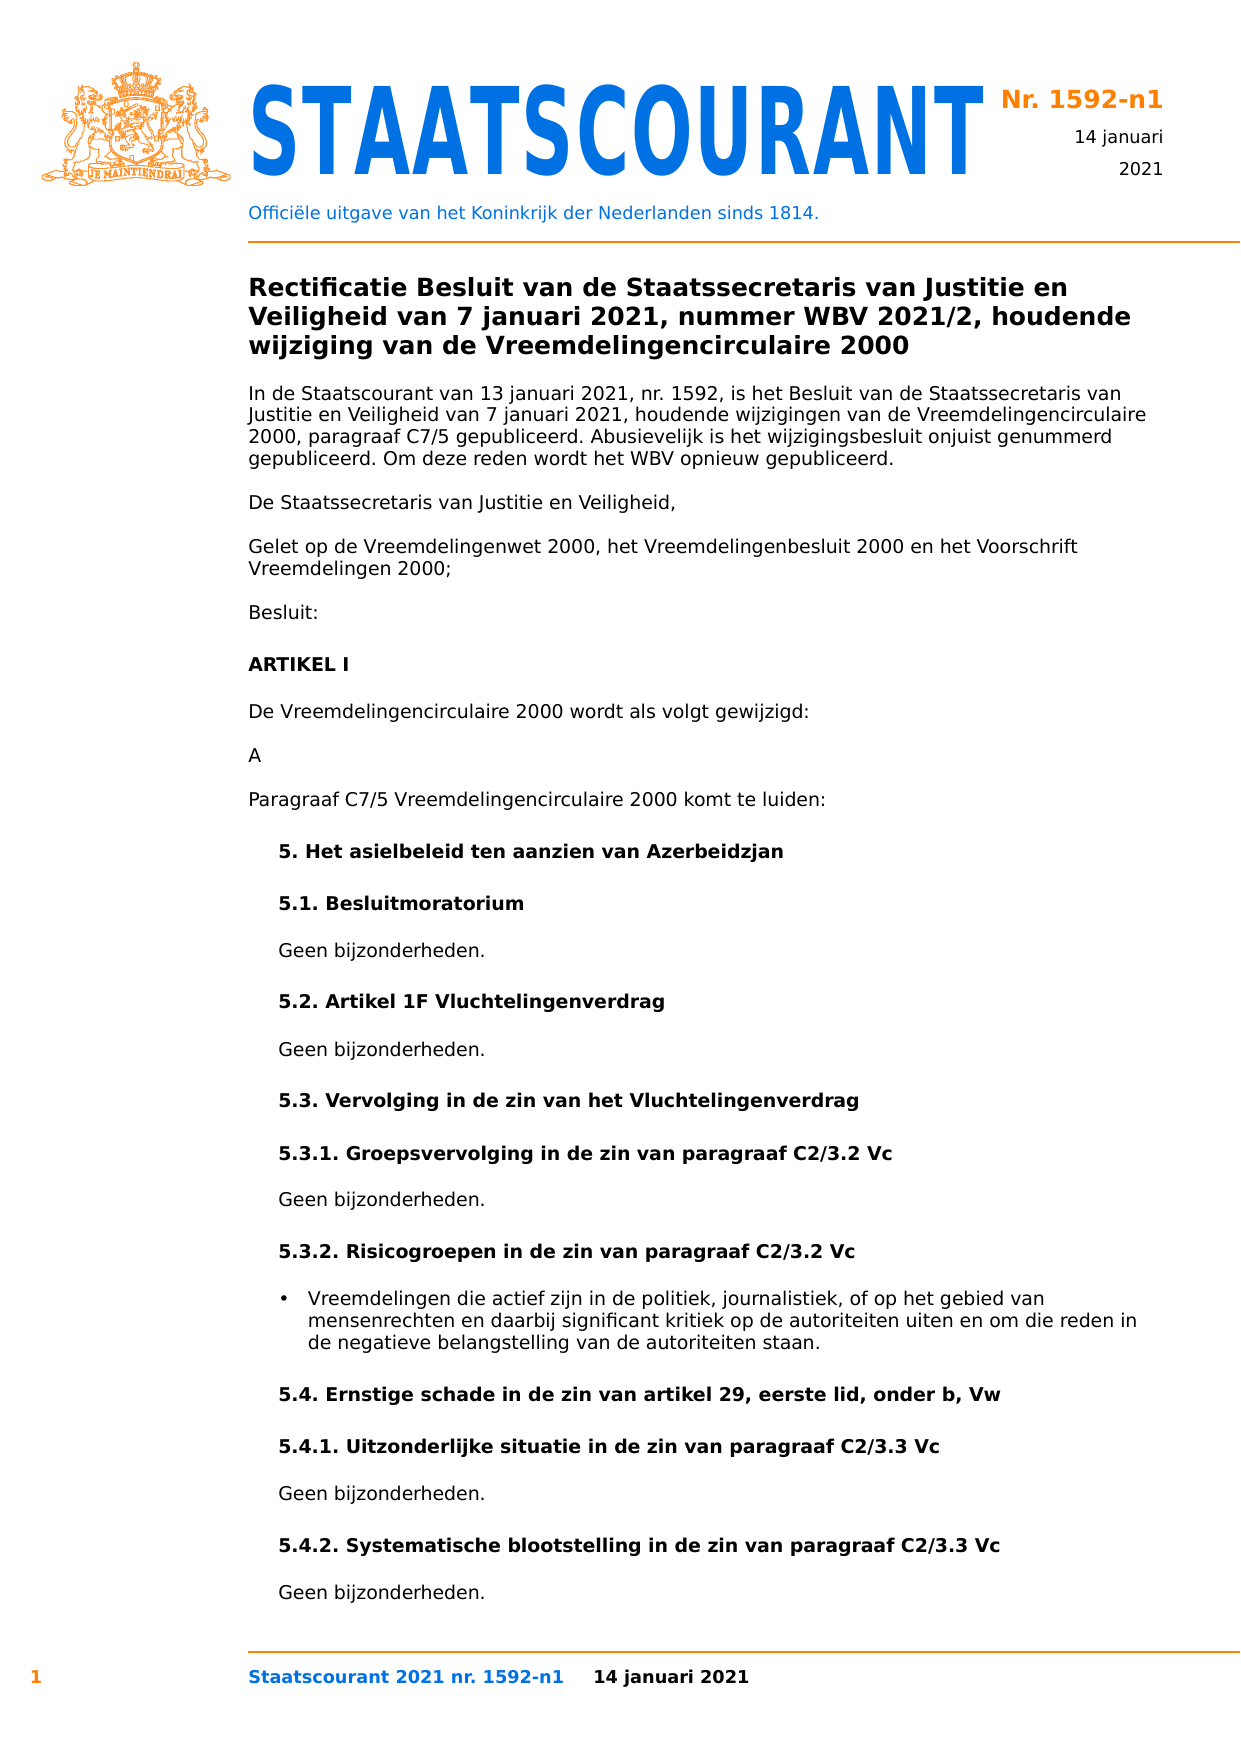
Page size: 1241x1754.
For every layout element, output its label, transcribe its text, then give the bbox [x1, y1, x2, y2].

subtitle 5.4. Ernstige schade in de zin van artikel 29, eerste lid, onder b, Vw [278, 1384, 1163, 1406]
text De Vreemdelingencirculaire 2000 wordt als volgt gewijzigd: [248, 701, 1163, 723]
text Besluit: [248, 602, 1163, 624]
subtitle 5.3.2. Risicogroepen in de zin van paragraaf C2/3.2 Vc [278, 1241, 1163, 1263]
table_header [25, 62, 248, 241]
table_cell 14 januari [998, 121, 1240, 153]
text Gelet op de Vreemdelingenwet 2000, het Vreemdelingenbesluit 2000 en het Voorschrift Vreemdelingen 2000; [248, 536, 1163, 580]
text Geen bijzonderheden. [278, 1483, 1163, 1505]
subtitle 5. Het asielbeleid ten aanzien van Azerbeidzjan [278, 841, 1163, 862]
text De Staatssecretaris van Justitie en Veiligheid, [248, 492, 1163, 514]
table_cell Officiële uitgave van het Koninkrijk der Nederlanden sinds 1814. [248, 203, 1240, 241]
table_header STAATSCOURANT [248, 62, 998, 203]
text Paragraaf C7/5 Vreemdelingencirculaire 2000 komt te luiden: [248, 788, 1163, 811]
text A [248, 745, 1163, 767]
subtitle ARTIKEL I [248, 654, 1163, 676]
text In de Staatscourant van 13 januari 2021, nr. 1592, is het Besluit van de Staatssecretaris van Justitie en Veiligheid van 7 januari 2021, houdende wijzigingen van de Vreemdelingencirculaire 2000, paragraaf C7/5 gepubliceerd. Abusievelijk is het wijzigingsbesluit onjuist genummerd gepubliceerd. Om deze reden wordt het WBV opnieuw gepubliceerd. [248, 382, 1163, 470]
text • Vreemdelingen die actief zijn in de politiek, journalistiek, of op het gebied van mensenrechten en daarbij significant kritiek op de autoriteiten uiten en om die reden in de negatieve belangstelling van de autoriteiten staan. [278, 1288, 1163, 1354]
text Geen bijzonderheden. [278, 1582, 1163, 1604]
text Geen bijzonderheden. [278, 1038, 1163, 1060]
subtitle 5.2. Artikel 1F Vluchtelingenverdrag [278, 991, 1163, 1013]
subtitle 5.1. Besluitmoratorium [278, 892, 1163, 914]
subtitle 5.4.2. Systematische blootstelling in de zin van paragraaf C2/3.3 Vc [278, 1535, 1163, 1557]
subtitle 5.4.1. Uitzonderlijke situatie in de zin van paragraaf C2/3.3 Vc [278, 1436, 1163, 1458]
text Geen bijzonderheden. [278, 939, 1163, 961]
table_cell 2021 [998, 153, 1240, 203]
subtitle 5.3. Vervolging in de zin van het Vluchtelingenverdrag [278, 1090, 1163, 1112]
table_header Nr. 1592-n1 [998, 62, 1240, 121]
subtitle 5.3.1. Groepsvervolging in de zin van paragraaf C2/3.2 Vc [278, 1142, 1163, 1164]
text Geen bijzonderheden. [278, 1189, 1163, 1211]
picture [41, 62, 231, 186]
subtitle Rectificatie Besluit van de Staatssecretaris van Justitie en Veiligheid van 7 januari 2021, nummer WBV 2021/2, houdende wijziging van de Vreemdelingencirculaire 2000 [248, 273, 1163, 361]
